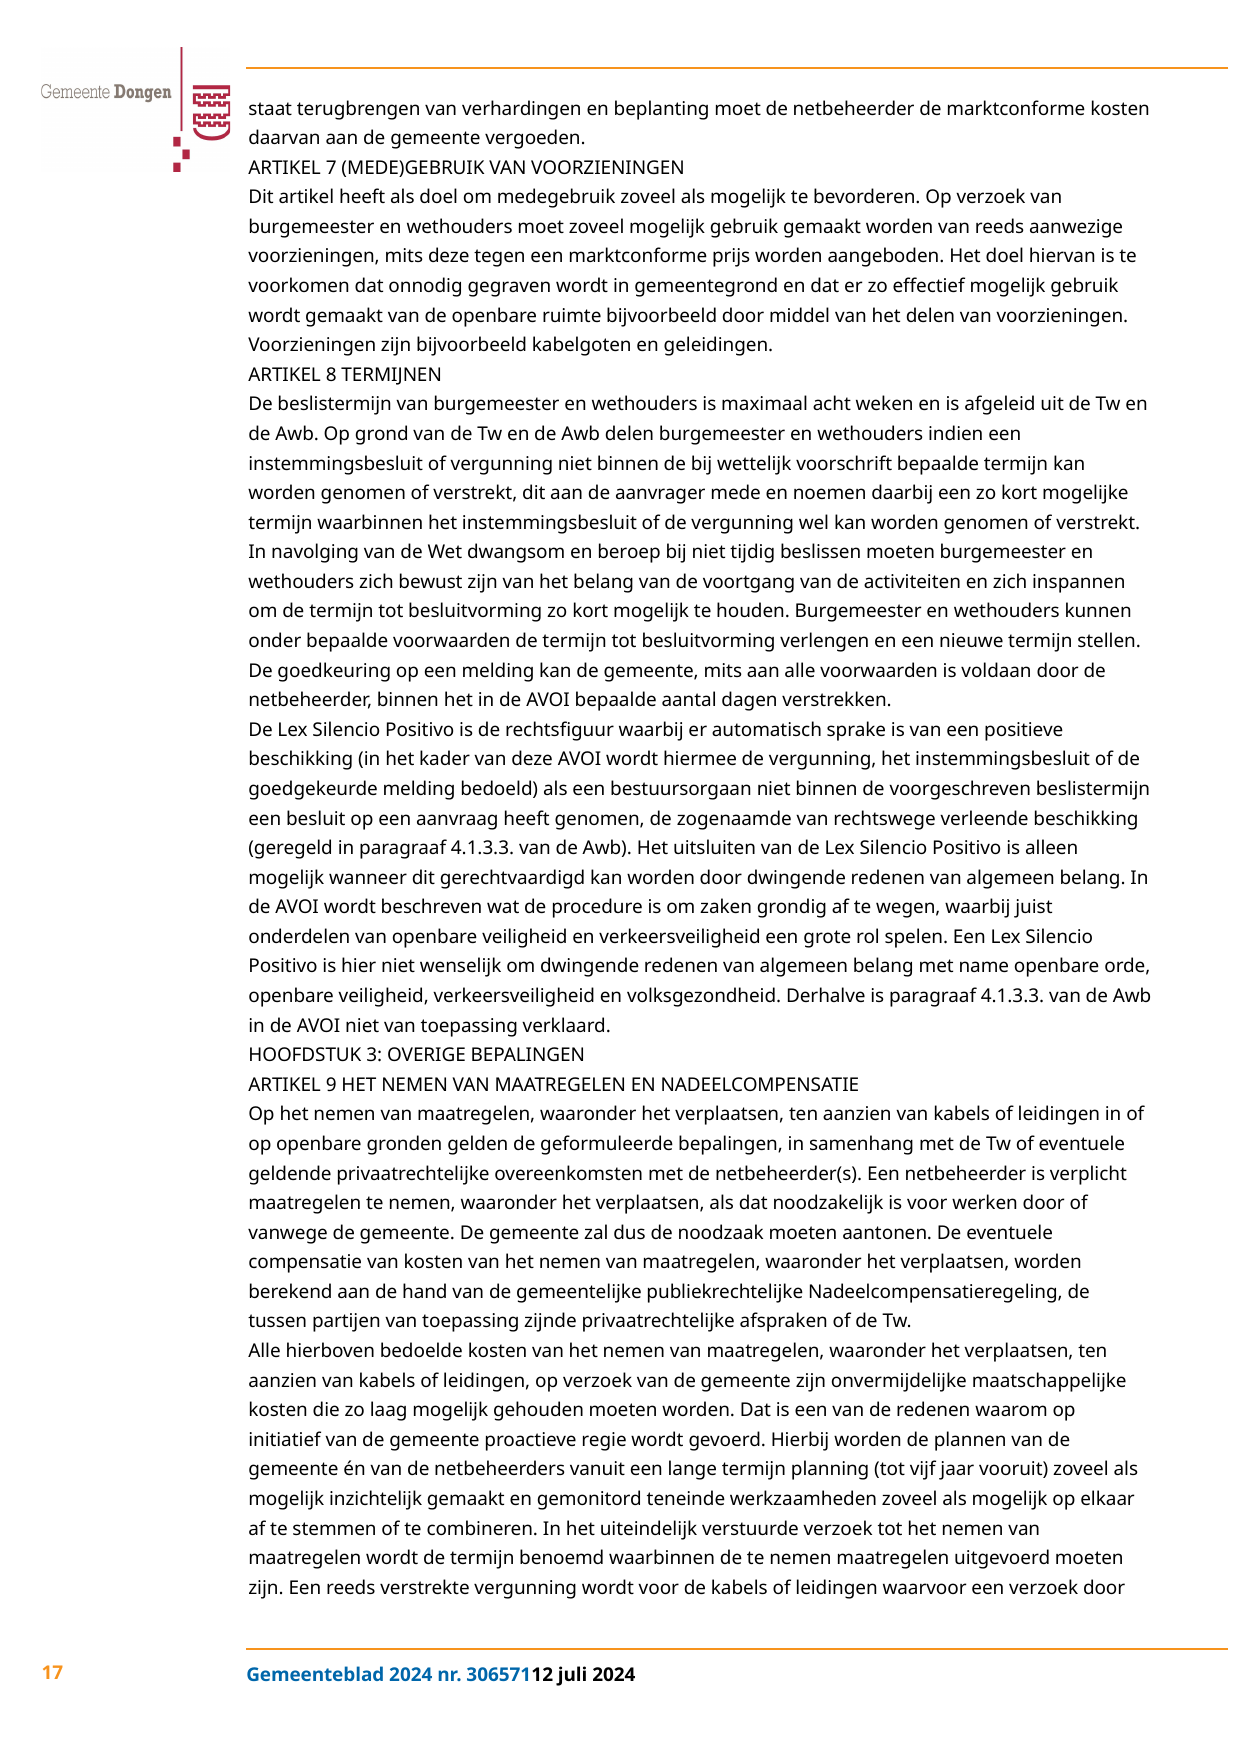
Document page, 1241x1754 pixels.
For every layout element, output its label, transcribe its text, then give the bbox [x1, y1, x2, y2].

text Alle hierboven bedoelde kosten van het nemen van maatregelen, waaronder het verplaatsen, ten aanzien van kabels of leidingen, op verzoek van de gemeente zijn onvermijdelijke maatschappelijke kosten die zo laag mogelijk gehouden moeten worden. Dat is een van de redenen waarom op initiatief van de gemeente proactieve regie wordt gevoerd. Hierbij worden de plannen van de gemeente én van de netbeheerders vanuit een lange termijn planning (tot vijf jaar vooruit) zoveel als mogelijk inzichtelijk gemaakt en gemonitord teneinde werkzaamheden zoveel als mogelijk op elkaar af te stemmen of te combineren. In het uiteindelijk verstuurde verzoek tot het nemen van maatregelen wordt de termijn benoemd waarbinnen de te nemen maatregelen uitgevoerd moeten zijn. Een reeds verstrekte vergunning wordt voor de kabels of leidingen waarvoor een verzoek door [248, 1337, 1152, 1600]
text De Lex Silencio Positivo is de rechtsfiguur waarbij er automatisch sprake is van een positieve beschikking (in het kader van deze AVOI wordt hiermee de vergunning, het instemmingsbesluit of de goedgekeurde melding bedoeld) als een bestuursorgaan niet binnen de voorgeschreven beslistermijn een besluit op een aanvraag heeft genomen, de zogenaamde van rechtswege verleende beschikking (geregeld in paragraaf 4.1.3.3. van de Awb). Het uitsluiten van de Lex Silencio Positivo is alleen mogelijk wanneer dit gerechtvaardigd kan worden door dwingende redenen van algemeen belang. In de AVOI wordt beschreven wat de procedure is om zaken grondig af te wegen, waarbij juist onderdelen van openbare veiligheid en verkeersveiligheid een grote rol spelen. Een Lex Silencio Positivo is hier niet wenselijk om dwingende redenen van algemeen belang met name openbare orde, openbare veiligheid, verkeersveiligheid en volksgezondheid. Derhalve is paragraaf 4.1.3.3. van de Awb in de AVOI niet van toepassing verklaard. [248, 716, 1152, 1038]
text De beslistermijn van burgemeester en wethouders is maximaal acht weken en is afgeleid uit de Tw en de Awb. Op grond van de Tw en de Awb delen burgemeester en wethouders indien een instemmingsbesluit of vergunning niet binnen de bij wettelijk voorschrift bepaalde termijn kan worden genomen of verstrekt, dit aan de aanvrager mede en noemen daarbij een zo kort mogelijke termijn waarbinnen het instemmingsbesluit of de vergunning wel kan worden genomen of verstrekt. [248, 391, 1152, 535]
text ARTIKEL 8 TERMIJNEN [248, 361, 1152, 387]
text HOOFDSTUK 3: OVERIGE BEPALINGEN [248, 1041, 1152, 1067]
text Dit artikel heeft als doel om medegebruik zoveel als mogelijk te bevorderen. Op verzoek van burgemeester en wethouders moet zoveel mogelijk gebruik gemaakt worden van reeds aanwezige voorzieningen, mits deze tegen een marktconforme prijs worden aangeboden. Het doel hiervan is te voorkomen dat onnodig gegraven wordt in gemeentegrond en dat er zo effectief mogelijk gebruik wordt gemaakt van de openbare ruimte bijvoorbeeld door middel van het delen van voorzieningen. Voorzieningen zijn bijvoorbeeld kabelgoten en geleidingen. [248, 183, 1152, 357]
text De goedkeuring op een melding kan de gemeente, mits aan alle voorwaarden is voldaan door de netbeheerder, binnen het in de AVOI bepaalde aantal dagen verstrekken. [248, 657, 1152, 712]
text ARTIKEL 7 (MEDE)GEBRUIK VAN VOORZIENINGEN [248, 154, 1152, 180]
picture [41, 47, 231, 172]
text In navolging van de Wet dwangsom en beroep bij niet tijdig beslissen moeten burgemeester en wethouders zich bewust zijn van het belang van de voortgang van de activiteiten en zich inspannen om de termijn tot besluitvorming zo kort mogelijk te houden. Burgemeester en wethouders kunnen onder bepaalde voorwaarden de termijn tot besluitvorming verlengen en een nieuwe termijn stellen. [248, 538, 1152, 653]
text ARTIKEL 9 HET NEMEN VAN MAATREGELEN EN NADEELCOMPENSATIE [248, 1071, 1152, 1097]
text staat terugbrengen van verhardingen en beplanting moet de netbeheerder de marktconforme kosten daarvan aan de gemeente vergoeden. [248, 95, 1152, 150]
text Op het nemen van maatregelen, waaronder het verplaatsen, ten aanzien van kabels of leidingen in of op openbare gronden gelden de geformuleerde bepalingen, in samenhang met de Tw of eventuele geldende privaatrechtelijke overeenkomsten met de netbeheerder(s). Een netbeheerder is verplicht maatregelen te nemen, waaronder het verplaatsen, als dat noodzakelijk is voor werken door of vanwege de gemeente. De gemeente zal dus de noodzaak moeten aantonen. De eventuele compensatie van kosten van het nemen van maatregelen, waaronder het verplaatsen, worden berekend aan de hand van de gemeentelijke publiekrechtelijke Nadeelcompensatieregeling, de tussen partijen van toepassing zijnde privaatrechtelijke afspraken of de Tw. [248, 1101, 1152, 1333]
